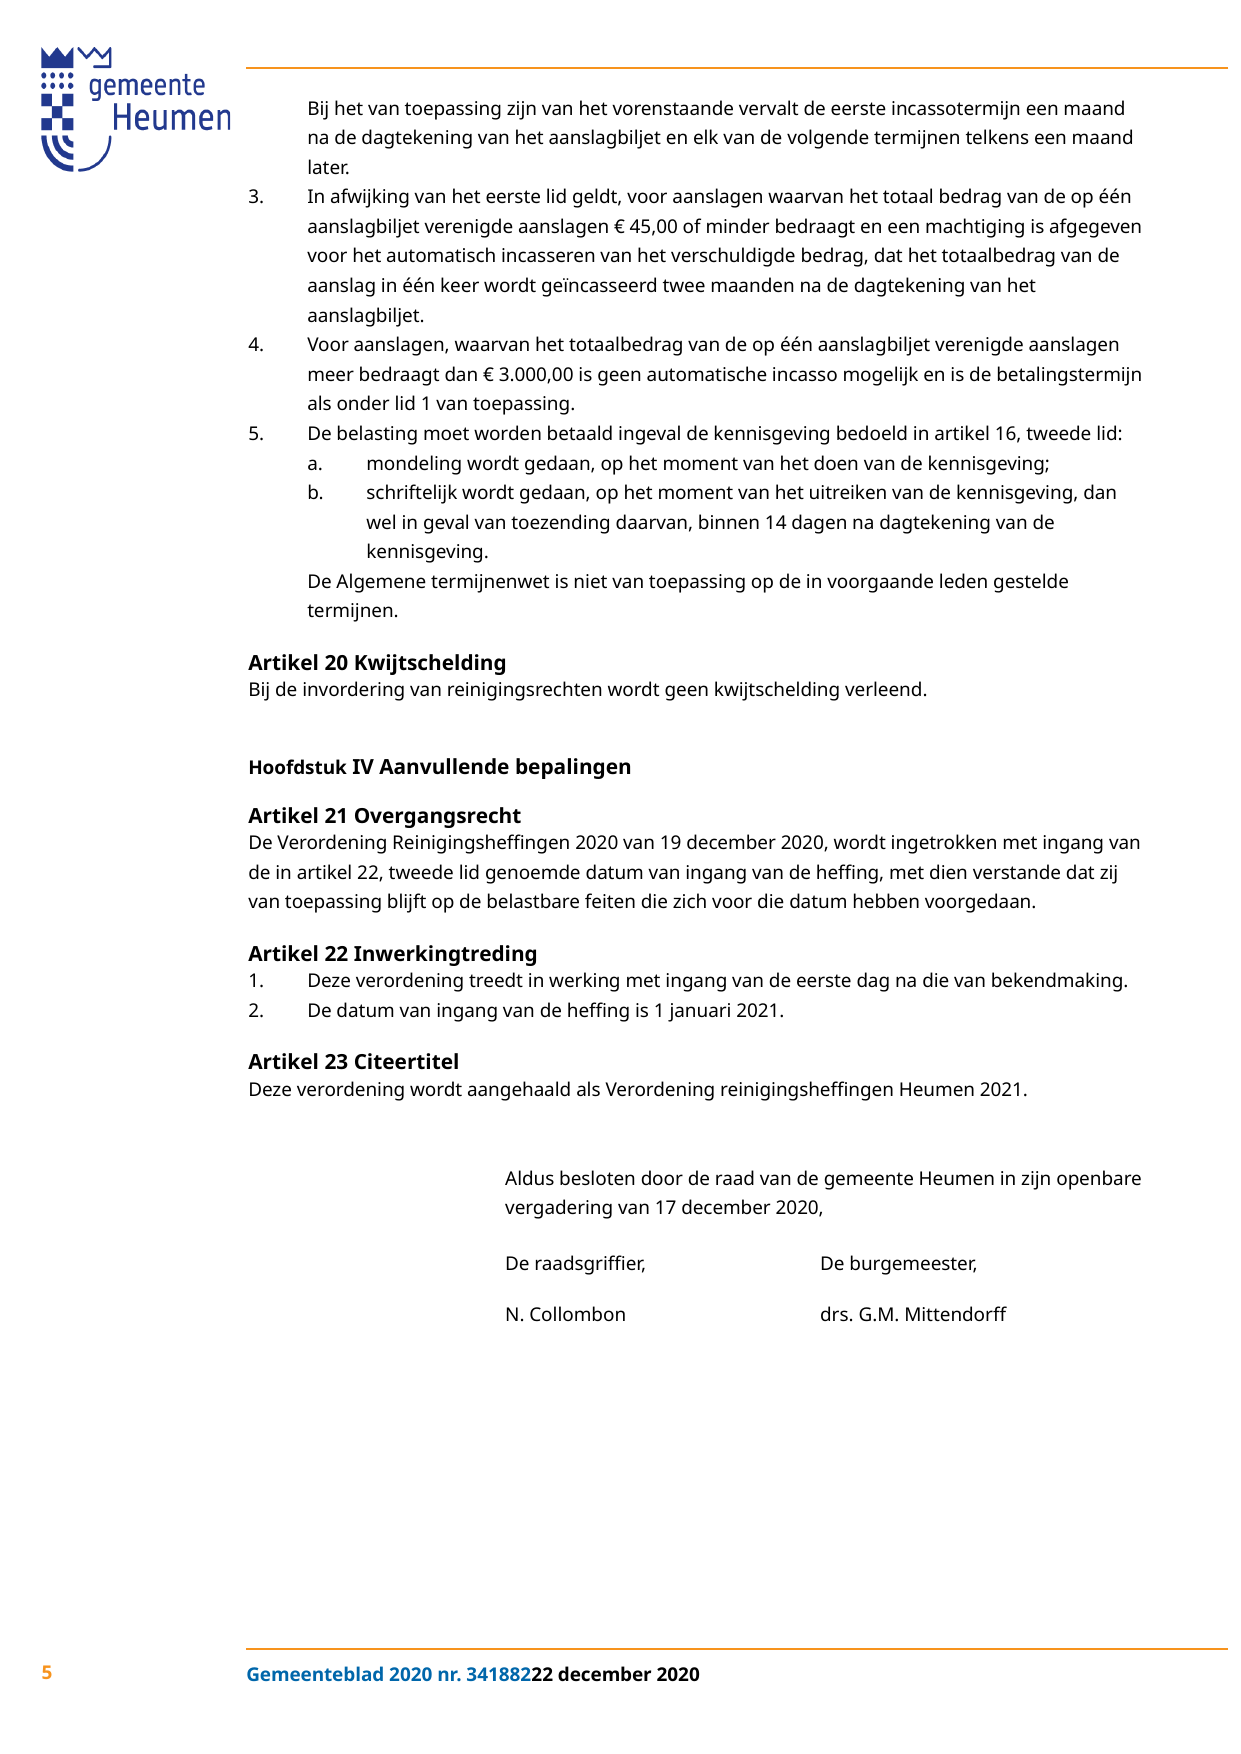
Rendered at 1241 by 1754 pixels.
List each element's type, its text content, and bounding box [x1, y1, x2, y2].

table_header [248, 1165, 505, 1250]
list Bij het van toepassing zijn van het vorenstaande vervalt de eerste incassotermijn een maand na de dagtekening van het aanslagbiljet en elk van de volgende termijnen telkens een maand later. [248, 95, 1152, 180]
table_header Aldus besloten door de raad van de gemeente Heumen in zijn openbare vergadering van 17 december 2020, [505, 1165, 1152, 1250]
text Artikel 20 Kwijtschelding [248, 648, 1152, 677]
table_cell drs. G.M. Mittendorff [820, 1301, 1152, 1386]
list Deze verordening treedt in werking met ingang van de eerste dag na die van bekendmaking. [248, 967, 1152, 993]
list De Algemene termijnenwet is niet van toepassing op de in voorgaande leden gestelde termijnen. [248, 568, 1152, 623]
text Hoofdstuk IV Aanvullende bepalingen [248, 752, 1152, 780]
text Bij de invordering van reinigingsrechten wordt geen kwijtschelding verleend. [248, 677, 1152, 702]
list In afwijking van het eerste lid geldt, voor aanslagen waarvan het totaal bedrag van de op één aanslagbiljet verenigde aanslagen € 45,00 of minder bedraagt en een machtiging is afgegeven voor het automatisch incasseren van het verschuldigde bedrag, dat het totaalbedrag van de aanslag in één keer wordt geïncasseerd twee maanden na de dagtekening van het aanslagbiljet. [248, 183, 1152, 328]
table_cell [248, 1250, 505, 1275]
table_cell De burgemeester, [820, 1250, 1152, 1275]
table_cell N. Collombon [505, 1301, 820, 1386]
table_cell [505, 1275, 820, 1301]
list schriftelijk wordt gedaan, op het moment van het uitreiken van de kennisgeving, dan wel in geval van toezending daarvan, binnen 14 dagen na dagtekening van de kennisgeving. [307, 479, 1152, 564]
list De belasting moet worden betaald ingeval de kennisgeving bedoeld in artikel 16, tweede lid: [248, 420, 1152, 446]
text Artikel 21 Overgangsrecht [248, 801, 1152, 829]
list mondeling wordt gedaan, op het moment van het doen van de kennisgeving; [307, 450, 1152, 476]
list De datum van ingang van de heffing is 1 januari 2021. [248, 997, 1152, 1023]
list Voor aanslagen, waarvan het totaalbedrag van de op één aanslagbiljet verenigde aanslagen meer bedraagt dan € 3.000,00 is geen automatische incasso mogelijk en is de betalingstermijn als onder lid 1 van toepassing. [248, 331, 1152, 416]
text De Verordening Reinigingsheffingen 2020 van 19 december 2020, wordt ingetrokken met ingang van de in artikel 22, tweede lid genoemde datum van ingang van de heffing, met dien verstande dat zij van toepassing blijft op de belastbare feiten die zich voor die datum hebben voorgedaan. [248, 829, 1152, 914]
table_cell [820, 1275, 1152, 1301]
picture [41, 47, 231, 172]
table_cell De raadsgriffier, [505, 1250, 820, 1275]
text Deze verordening wordt aangehaald als Verordening reinigingsheffingen Heumen 2021. [248, 1076, 1152, 1102]
table_cell [248, 1275, 505, 1301]
table_cell [248, 1301, 505, 1386]
text Artikel 23 Citeertitel [248, 1047, 1152, 1076]
text Artikel 22 Inwerkingtreding [248, 939, 1152, 967]
